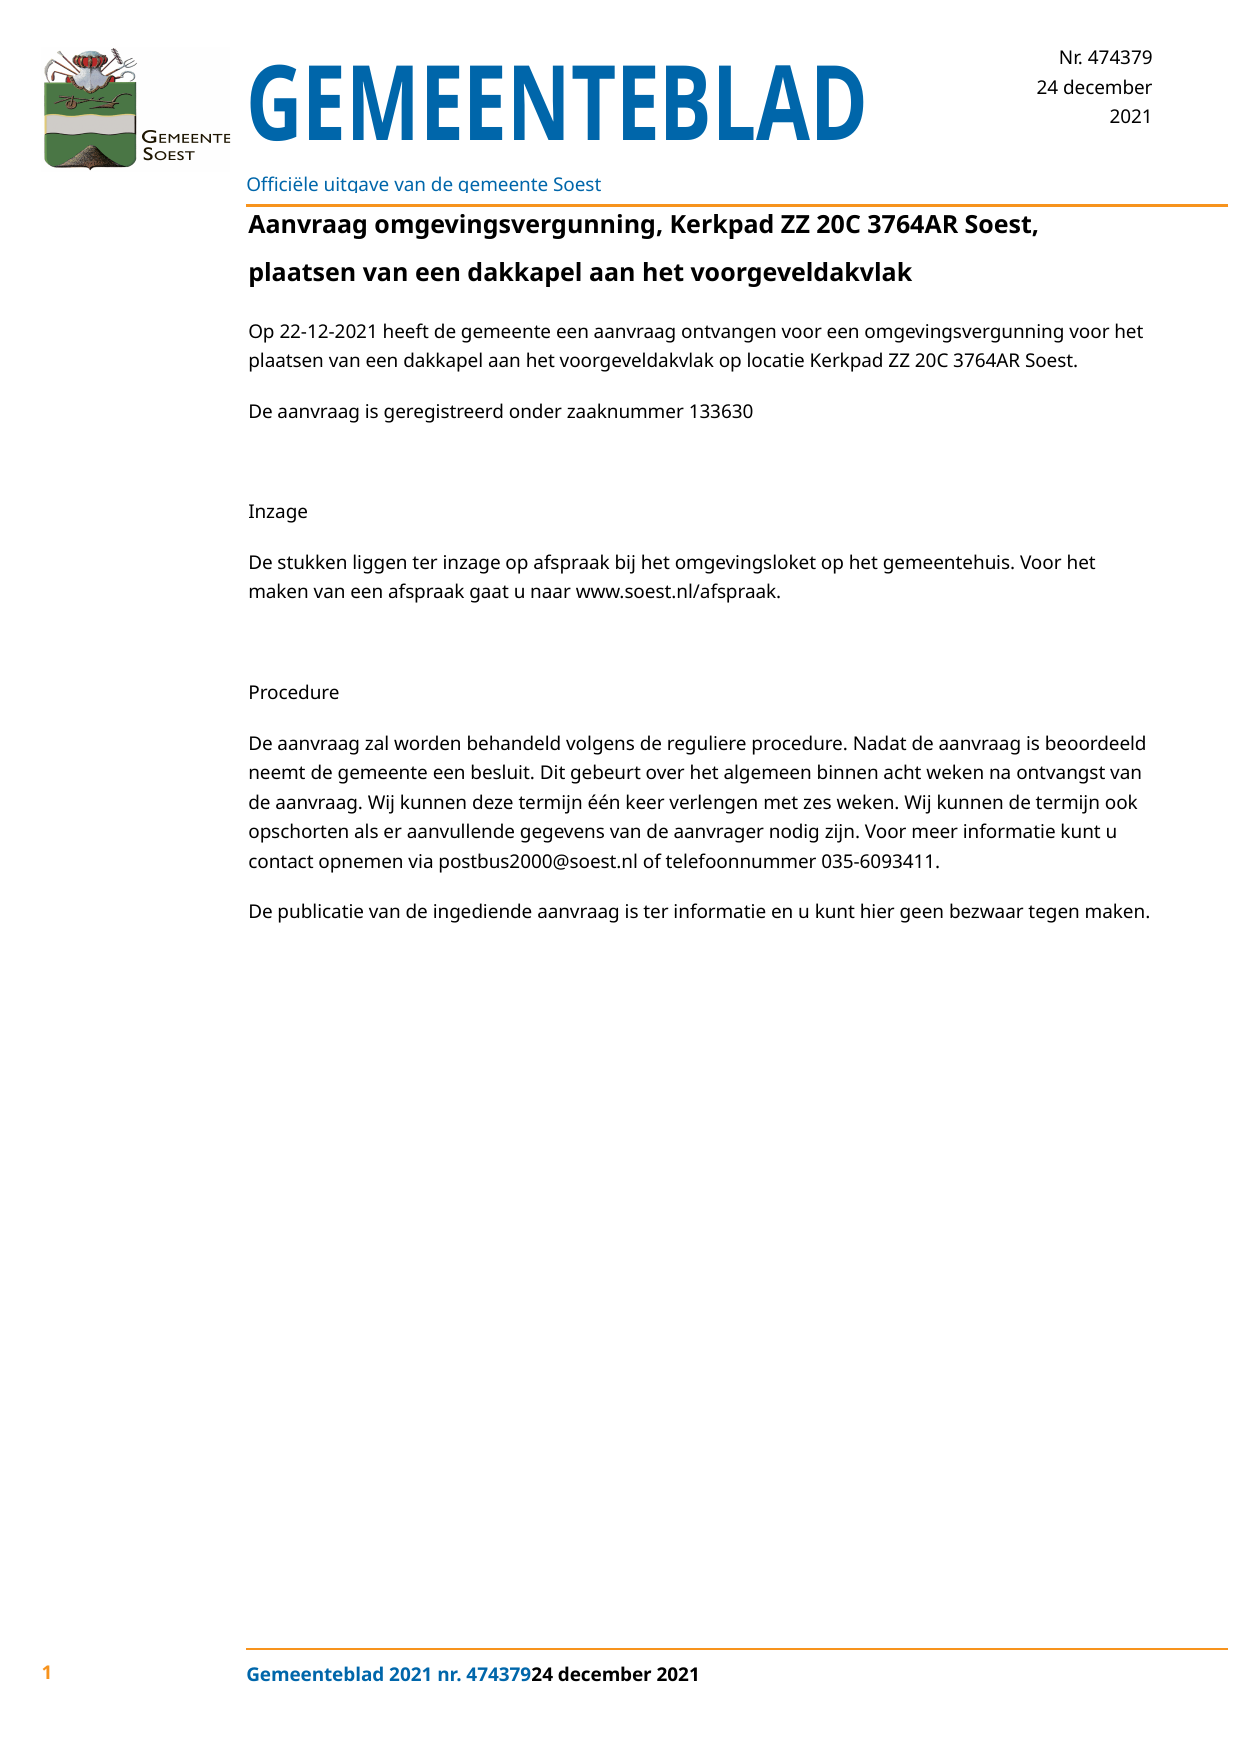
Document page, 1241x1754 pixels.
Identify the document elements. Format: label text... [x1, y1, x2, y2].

text Aanvraag omgevingsvergunning, Kerkpad ZZ 20C 3764AR Soest, plaatsen van een dakkapel aan het voorgeveldakvlak [248, 207, 1152, 288]
text De aanvraag is geregistreerd onder zaaknummer 133630 [248, 398, 1152, 424]
text De publicatie van de ingediende aanvraag is ter informatie en u kunt hier geen bezwaar tegen maken. [248, 899, 1152, 924]
text Op 22-12-2021 heeft de gemeente een aanvraag ontvangen voor een omgevingsvergunning voor het plaatsen van een dakkapel aan het voorgeveldakvlak op locatie Kerkpad ZZ 20C 3764AR Soest. [248, 318, 1152, 373]
text Procedure [248, 679, 1152, 705]
text De aanvraag zal worden behandeld volgens de reguliere procedure. Nadat de aanvraag is beoordeeld neemt de gemeente een besluit. Dit gebeurt over het algemeen binnen acht weken na ontvangst van de aanvraag. Wij kunnen deze termijn één keer verlengen met zes weken. Wij kunnen de termijn ook opschorten als er aanvullende gegevens van de aanvrager nodig zijn. Voor meer informatie kunt u contact opnemen via postbus2000@soest.nl of telefoonnummer 035-6093411. [248, 730, 1152, 874]
picture [41, 47, 231, 172]
text De stukken liggen ter inzage op afspraak bij het omgevingsloket op het gemeentehuis. Voor het maken van een afspraak gaat u naar www.soest.nl/afspraak. [248, 549, 1152, 604]
text Inzage [248, 499, 1152, 524]
